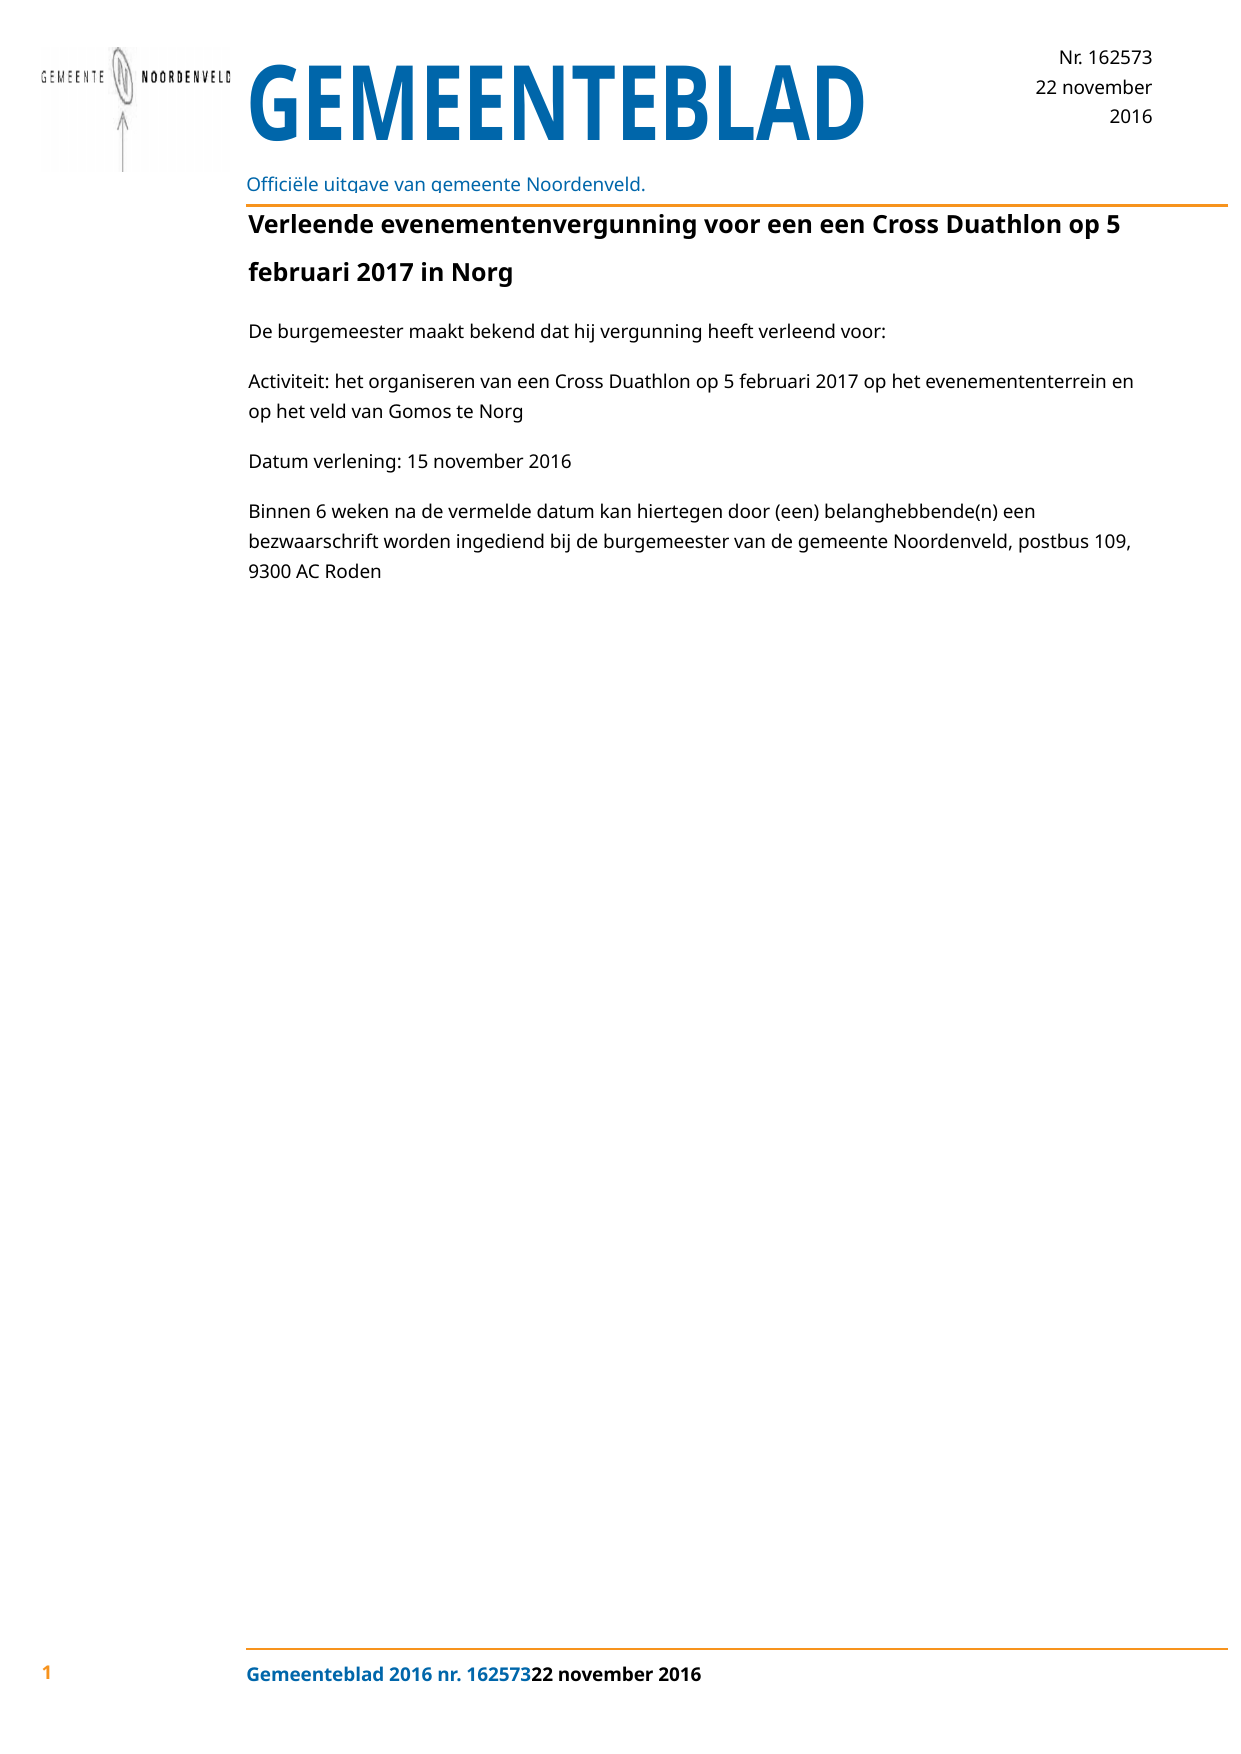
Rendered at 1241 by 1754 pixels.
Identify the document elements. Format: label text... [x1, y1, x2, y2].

text De burgemeester maakt bekend dat hij vergunning heeft verleend voor: [248, 318, 1152, 344]
text Activiteit: het organiseren van een Cross Duathlon op 5 februari 2017 op het evenemententerrein en op het veld van Gomos te Norg [248, 368, 1152, 424]
text Datum verlening: 15 november 2016 [248, 448, 1152, 474]
picture [41, 47, 231, 172]
text Binnen 6 weken na de vermelde datum kan hiertegen door (een) belanghebbende(n) een bezwaarschrift worden ingediend bij de burgemeester van de gemeente Noordenveld, postbus 109, 9300 AC Roden [248, 499, 1152, 584]
text Verleende evenementenvergunning voor een een Cross Duathlon op 5 februari 2017 in Norg [248, 207, 1152, 288]
